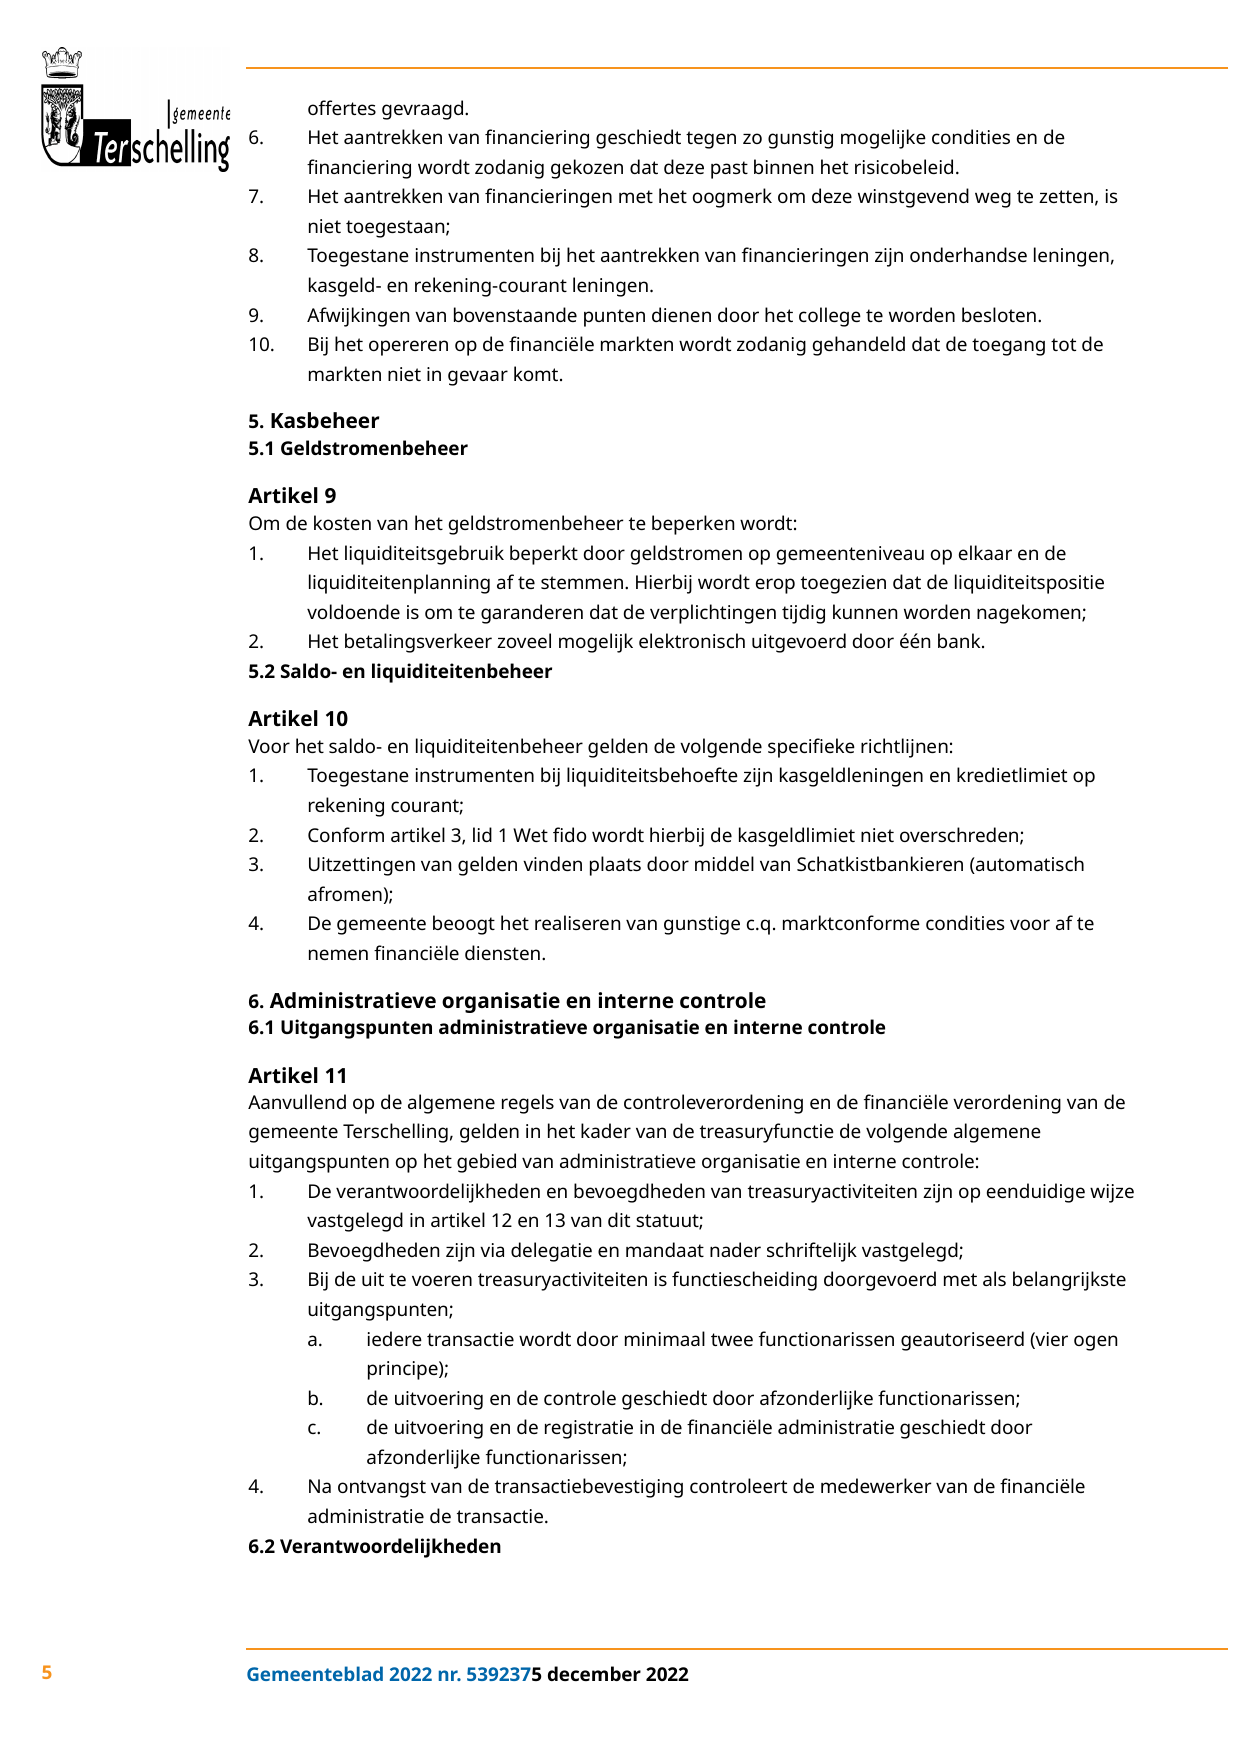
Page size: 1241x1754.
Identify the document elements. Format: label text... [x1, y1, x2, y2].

list Toegestane instrumenten bij liquiditeitsbehoefte zijn kasgeldleningen en kredietlimiet op rekening courant; [248, 763, 1152, 818]
text Om de kosten van het geldstromenbeheer te beperken wordt: [248, 510, 1152, 536]
list de uitvoering en de registratie in de financiële administratie geschiedt door afzonderlijke functionarissen; [307, 1414, 1152, 1470]
text Artikel 10 [248, 704, 1152, 733]
list Uitzettingen van gelden vinden plaats door middel van Schatkistbankieren (automatisch afromen); [248, 851, 1152, 907]
text Artikel 11 [248, 1061, 1152, 1089]
list Toegestane instrumenten bij het aantrekken van financieringen zijn onderhandse leningen, kasgeld- en rekening-courant leningen. [248, 243, 1152, 298]
picture [41, 47, 231, 172]
list Conform artikel 3, lid 1 Wet fido wordt hierbij de kasgeldlimiet niet overschreden; [248, 822, 1152, 847]
list Na ontvangst van de transactiebevestiging controleert de medewerker van de financiële administratie de transactie. [248, 1474, 1152, 1529]
list iedere transactie wordt door minimaal twee functionarissen geautoriseerd (vier ogen principe); [307, 1326, 1152, 1381]
list Het betalingsverkeer zoveel mogelijk elektronisch uitgevoerd door één bank. [248, 628, 1152, 654]
text 6.2 Verantwoordelijkheden [248, 1533, 1152, 1559]
text 6.1 Uitgangspunten administratieve organisatie en interne controle [248, 1014, 1152, 1040]
list Bij de uit te voeren treasuryactiviteiten is functiescheiding doorgevoerd met als belangrijkste uitgangspunten; [248, 1267, 1152, 1322]
text 5. Kasbeheer [248, 407, 1152, 435]
text 5.2 Saldo- en liquiditeitenbeheer [248, 658, 1152, 684]
text 6. Administratieve organisatie en interne controle [248, 986, 1152, 1014]
list De verantwoordelijkheden en bevoegdheden van treasuryactiviteiten zijn op eenduidige wijze vastgelegd in artikel 12 en 13 van dit statuut; [248, 1178, 1152, 1233]
list Bevoegdheden zijn via delegatie en mandaat nader schriftelijk vastgelegd; [248, 1237, 1152, 1263]
list Het aantrekken van financieringen met het oogmerk om deze winstgevend weg te zetten, is niet toegestaan; [248, 183, 1152, 239]
list de uitvoering en de controle geschiedt door afzonderlijke functionarissen; [307, 1385, 1152, 1411]
list Het liquiditeitsgebruik beperkt door geldstromen op gemeenteniveau op elkaar en de liquiditeitenplanning af te stemmen. Hierbij wordt erop toegezien dat de liquiditeitspositie voldoende is om te garanderen dat de verplichtingen tijdig kunnen worden nagekomen; [248, 540, 1152, 624]
text Aanvullend op de algemene regels van de controleverordening en de financiële verordening van de gemeente Terschelling, gelden in het kader van de treasuryfunctie de volgende algemene uitgangspunten op het gebied van administratieve organisatie en interne controle: [248, 1089, 1152, 1174]
list offertes gevraagd. [248, 95, 1152, 121]
list Het aantrekken van financiering geschiedt tegen zo gunstig mogelijke condities en de financiering wordt zodanig gekozen dat deze past binnen het risicobeleid. [248, 124, 1152, 180]
text Artikel 9 [248, 482, 1152, 510]
text 5.1 Geldstromenbeheer [248, 435, 1152, 461]
list Bij het opereren op de financiële markten wordt zodanig gehandeld dat de toegang tot de markten niet in gevaar komt. [248, 331, 1152, 387]
list Afwijkingen van bovenstaande punten dienen door het college te worden besloten. [248, 302, 1152, 328]
text Voor het saldo- en liquiditeitenbeheer gelden de volgende specifieke richtlijnen: [248, 733, 1152, 759]
list De gemeente beoogt het realiseren van gunstige c.q. marktconforme condities voor af te nemen financiële diensten. [248, 911, 1152, 966]
